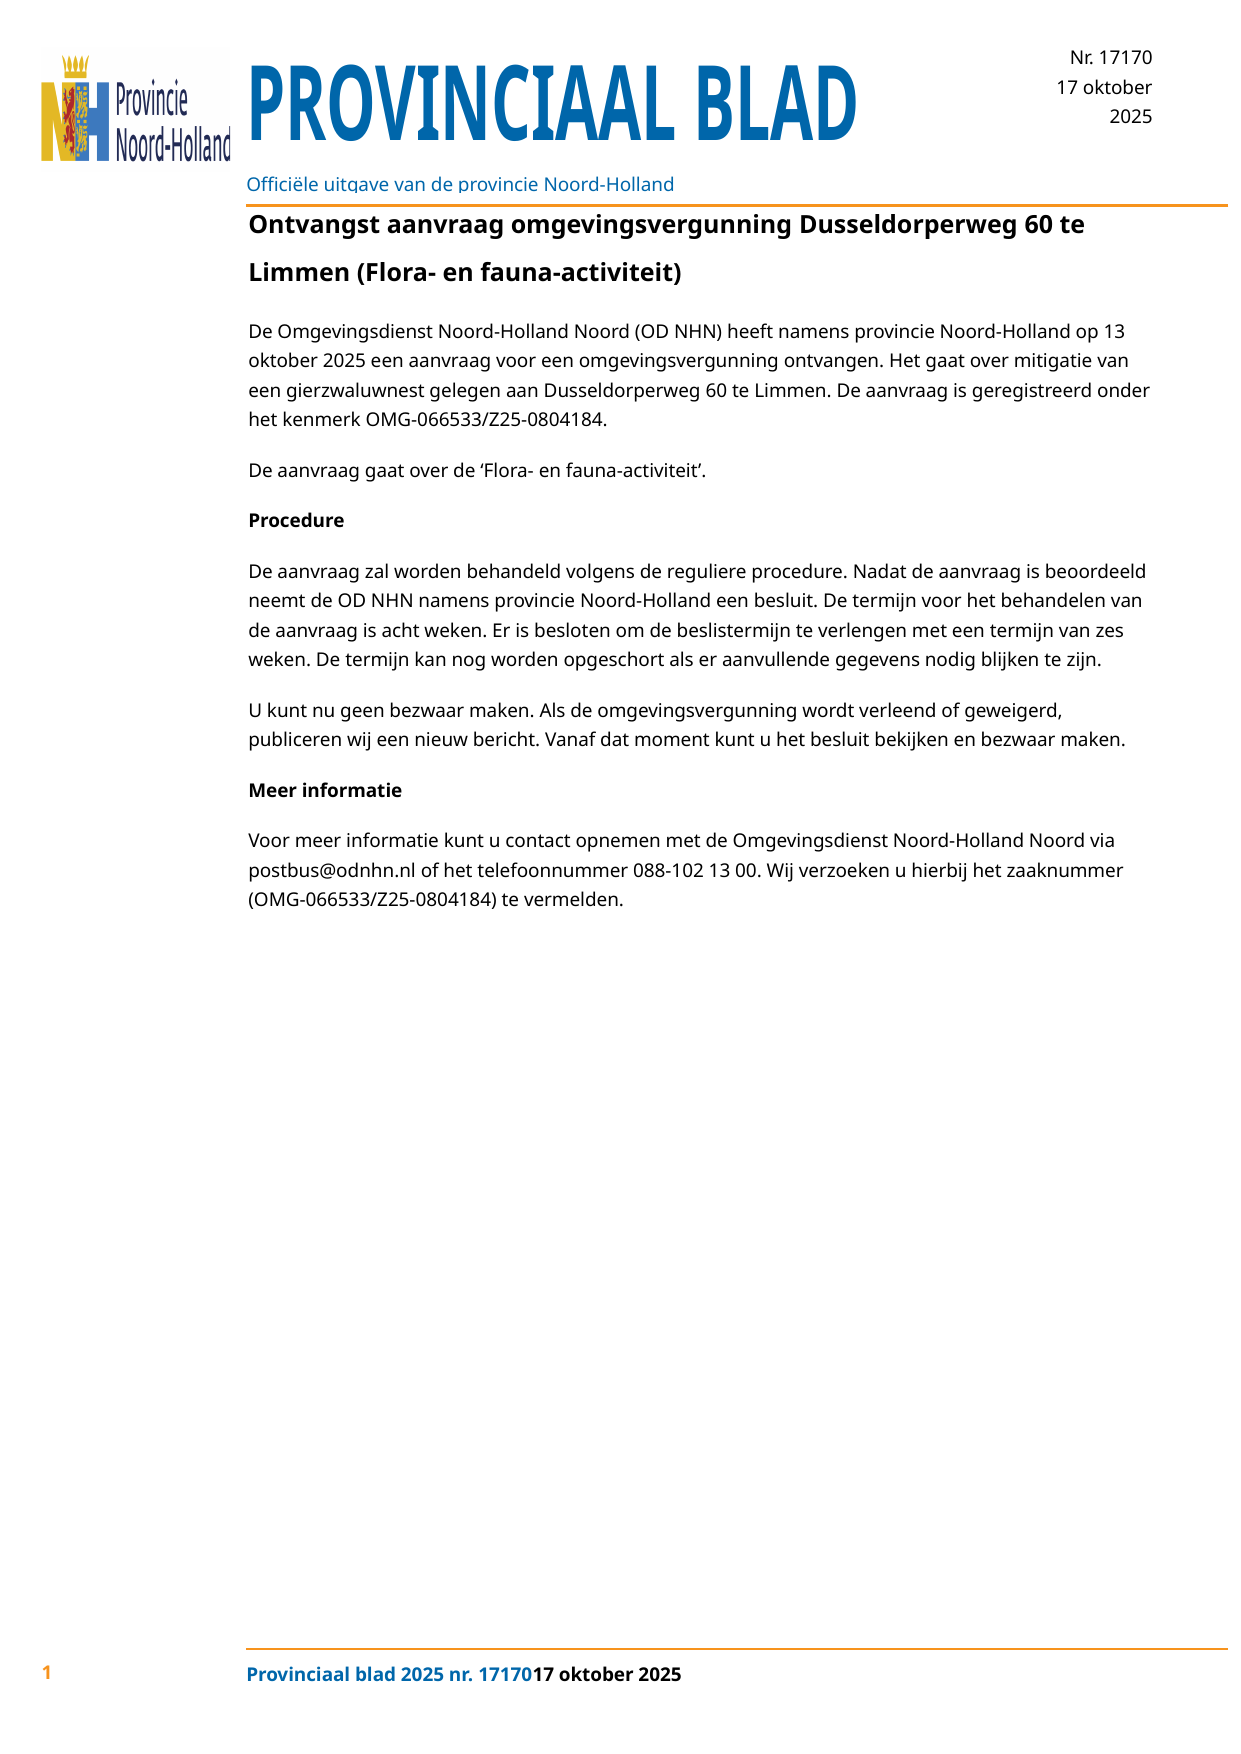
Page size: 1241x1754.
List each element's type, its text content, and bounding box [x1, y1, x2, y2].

text Voor meer informatie kunt u contact opnemen met de Omgevingsdienst Noord-Holland Noord via postbus@odnhn.nl of het telefoonnummer 088-102 13 00. Wij verzoeken u hierbij het zaaknummer (OMG-066533/Z25-0804184) te vermelden. [248, 827, 1152, 912]
text Ontvangst aanvraag omgevingsvergunning Dusseldorperweg 60 te Limmen (Flora- en fauna-activiteit) [248, 207, 1152, 288]
text De aanvraag zal worden behandeld volgens de reguliere procedure. Nadat de aanvraag is beoordeeld neemt de OD NHN namens provincie Noord-Holland een besluit. De termijn voor het behandelen van de aanvraag is acht weken. Er is besloten om de beslistermijn te verlengen met een termijn van zes weken. De termijn kan nog worden opgeschort als er aanvullende gegevens nodig blijken te zijn. [248, 558, 1152, 672]
text Procedure [248, 507, 1152, 533]
text De aanvraag gaat over de ‘Flora- en fauna-activiteit’. [248, 457, 1152, 483]
text Meer informatie [248, 777, 1152, 803]
text De Omgevingsdienst Noord-Holland Noord (OD NHN) heeft namens provincie Noord-Holland op 13 oktober 2025 een aanvraag voor een omgevingsvergunning ontvangen. Het gaat over mitigatie van een gierzwaluwnest gelegen aan Dusseldorperweg 60 te Limmen. De aanvraag is geregistreerd onder het kenmerk OMG-066533/Z25-0804184. [248, 318, 1152, 432]
picture [41, 47, 231, 172]
text U kunt nu geen bezwaar maken. Als de omgevingsvergunning wordt verleend of geweigerd, publiceren wij een nieuw bericht. Vanaf dat moment kunt u het besluit bekijken en bezwaar maken. [248, 697, 1152, 752]
